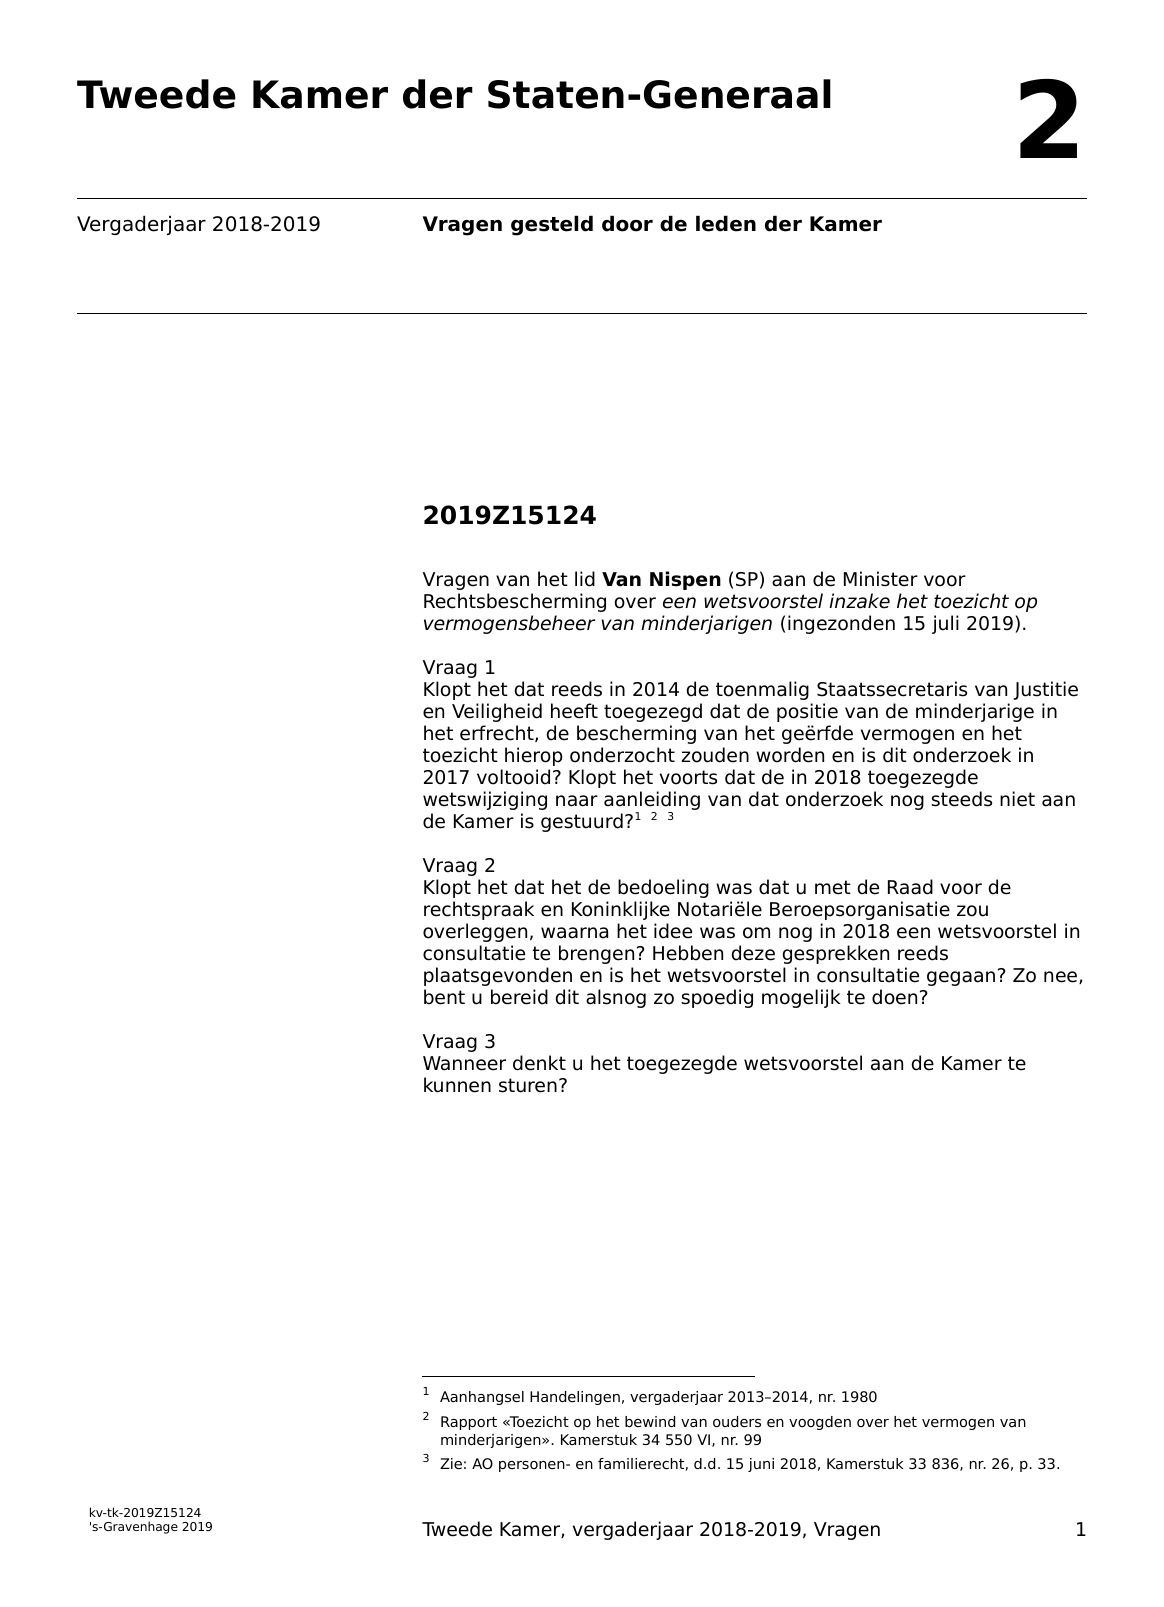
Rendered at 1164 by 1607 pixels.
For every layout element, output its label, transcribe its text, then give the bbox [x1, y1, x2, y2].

text 2019Z15124 [422, 501, 1087, 531]
text Zie: AO personen- en familierecht, d.d. 15 juni 2018, Kamerstuk 33 836, nr. 26, p. 33. [422, 1452, 1087, 1474]
text 's-Gravenhage 2019 [88, 1520, 323, 1534]
text Vraag 2 [422, 855, 1087, 877]
text Rapport «Toezicht op het bewind van ouders en voogden over het vermogen van minderjarigen». Kamerstuk 34 550 VI, nr. 99 [422, 1410, 1087, 1449]
table_cell Vragen gesteld door de leden der Kamer [422, 199, 1087, 313]
text Vragen van het lid Van Nispen (SP) aan de Minister voor Rechtsbescherming over een wetsvoorstel inzake het toezicht op vermogensbeheer van minderjarigen (ingezonden 15 juli 2019). [422, 569, 1087, 635]
text Vraag 3 [422, 1031, 1087, 1053]
text kv-tk-2019Z15124 [88, 1506, 323, 1520]
table_header 2 [886, 59, 1087, 198]
text Wanneer denkt u het toegezegde wetsvoorstel aan de Kamer te kunnen sturen? [422, 1053, 1087, 1097]
text Aanhangsel Handelingen, vergaderjaar 2013–2014, nr. 1980 [422, 1385, 1087, 1407]
text Vraag 1 [422, 657, 1087, 679]
text Klopt het dat het de bedoeling was dat u met de Raad voor de rechtspraak en Koninklijke Notariële Beroepsorganisatie zou overleggen, waarna het idee was om nog in 2018 een wetsvoorstel in consultatie te brengen? Hebben deze gesprekken reeds plaatsgevonden en is het wetsvoorstel in consultatie gegaan? Zo nee, bent u bereid dit alsnog zo spoedig mogelijk te doen? [422, 877, 1087, 1009]
table_header Tweede Kamer der Staten-Generaal [77, 59, 886, 198]
text Klopt het dat reeds in 2014 de toenmalig Staatssecretaris van Justitie en Veiligheid heeft toegezegd dat de positie van de minderjarige in het erfrecht, de bescherming van het geërfde vermogen en het toezicht hierop onderzocht zouden worden en is dit onderzoek in 2017 voltooid? Klopt het voorts dat de in 2018 toegezegde wetswijziging naar aanleiding van dat onderzoek nog steeds niet aan de Kamer is gestuurd? [422, 679, 1087, 833]
table_cell Vergaderjaar 2018-2019 [77, 199, 422, 313]
